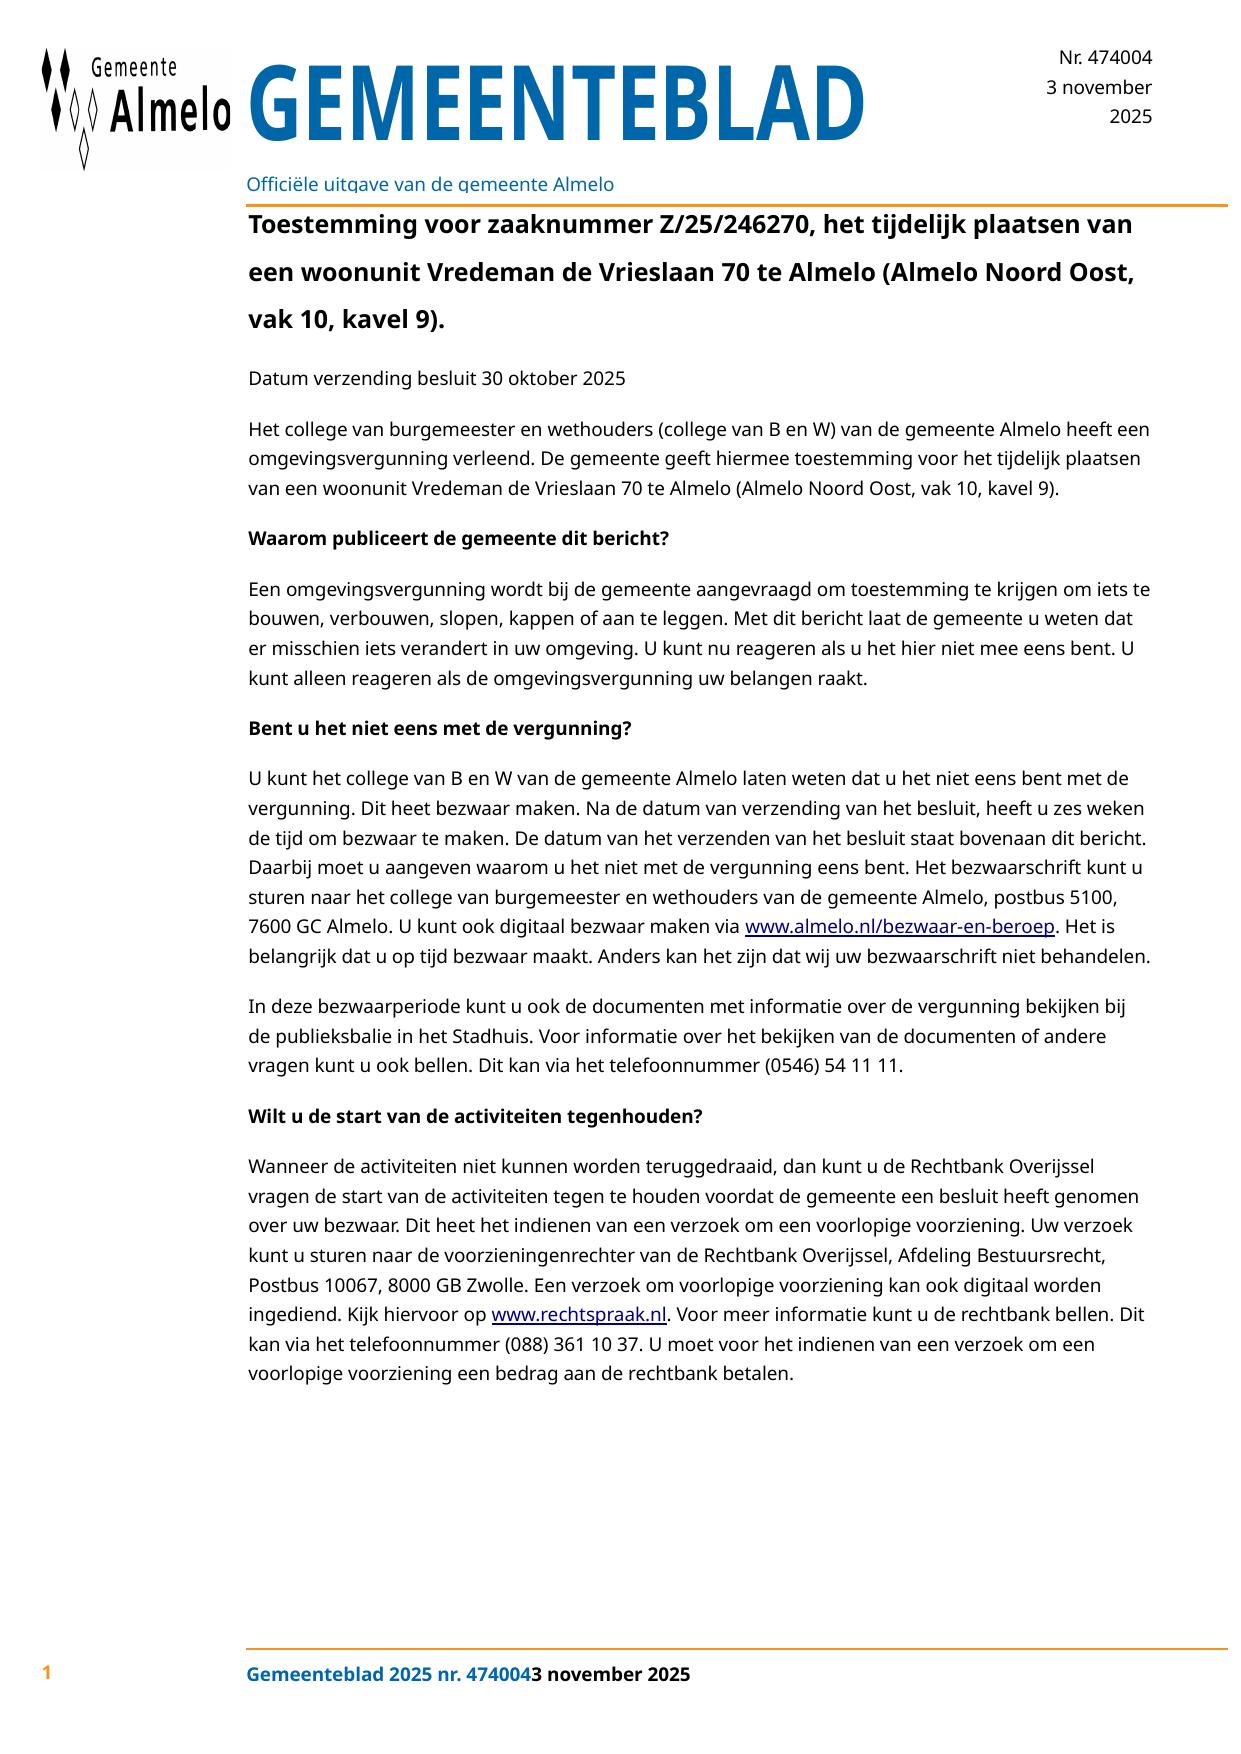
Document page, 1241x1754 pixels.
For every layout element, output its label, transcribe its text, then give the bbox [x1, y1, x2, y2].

text U kunt het college van B en W van de gemeente Almelo laten weten dat u het niet eens bent met de vergunning. Dit heet bezwaar maken. Na de datum van verzending van het besluit, heeft u zes weken de tijd om bezwaar te maken. De datum van het verzenden van het besluit staat bovenaan dit bericht. Daarbij moet u aangeven waarom u het niet met de vergunning eens bent. Het bezwaarschrift kunt u sturen naar het college van burgemeester en wethouders van de gemeente Almelo, postbus 5100, 7600 GC Almelo. U kunt ook digitaal bezwaar maken via www.almelo.nl/bezwaar-en-beroep. Het is belangrijk dat u op tijd bezwaar maakt. Anders kan het zijn dat wij uw bezwaarschrift niet behandelen. [248, 766, 1152, 969]
text Bent u het niet eens met de vergunning? [248, 715, 1152, 741]
text Een omgevingsvergunning wordt bij de gemeente aangevraagd om toestemming te krijgen om iets te bouwen, verbouwen, slopen, kappen of aan te leggen. Met dit bericht laat de gemeente u weten dat er misschien iets verandert in uw omgeving. U kunt nu reageren als u het hier niet mee eens bent. U kunt alleen reageren als de omgevingsvergunning uw belangen raakt. [248, 576, 1152, 690]
text Toestemming voor zaaknummer Z/25/246270, het tijdelijk plaatsen van een woonunit Vredeman de Vrieslaan 70 te Almelo (Almelo Noord Oost, vak 10, kavel 9). [248, 207, 1152, 336]
text Waarom publiceert de gemeente dit bericht? [248, 526, 1152, 551]
picture [41, 47, 231, 172]
text Wilt u de start van de activiteiten tegenhouden? [248, 1103, 1152, 1129]
text Wanneer de activiteiten niet kunnen worden teruggedraaid, dan kunt u de Rechtbank Overijssel vragen de start van de activiteiten tegen te houden voordat de gemeente een besluit heeft genomen over uw bezwaar. Dit heet het indienen van een verzoek om een voorlopige voorziening. Uw verzoek kunt u sturen naar de voorzieningenrechter van de Rechtbank Overijssel, Afdeling Bestuursrecht, Postbus 10067, 8000 GB Zwolle. Een verzoek om voorlopige voorziening kan ook digitaal worden ingediend. Kijk hiervoor op www.rechtspraak.nl. Voor meer informatie kunt u de rechtbank bellen. Dit kan via het telefoonnummer (088) 361 10 37. U moet voor het indienen van een verzoek om een voorlopige voorziening een bedrag aan de rechtbank betalen. [248, 1153, 1152, 1386]
text Datum verzending besluit 30 oktober 2025 [248, 366, 1152, 391]
text In deze bezwaarperiode kunt u ook de documenten met informatie over de vergunning bekijken bij de publieksbalie in het Stadhuis. Voor informatie over het bekijken van de documenten of andere vragen kunt u ook bellen. Dit kan via het telefoonnummer (0546) 54 11 11. [248, 993, 1152, 1078]
text Het college van burgemeester en wethouders (college van B en W) van de gemeente Almelo heeft een omgevingsvergunning verleend. De gemeente geeft hiermee toestemming voor het tijdelijk plaatsen van een woonunit Vredeman de Vrieslaan 70 te Almelo (Almelo Noord Oost, vak 10, kavel 9). [248, 416, 1152, 501]
